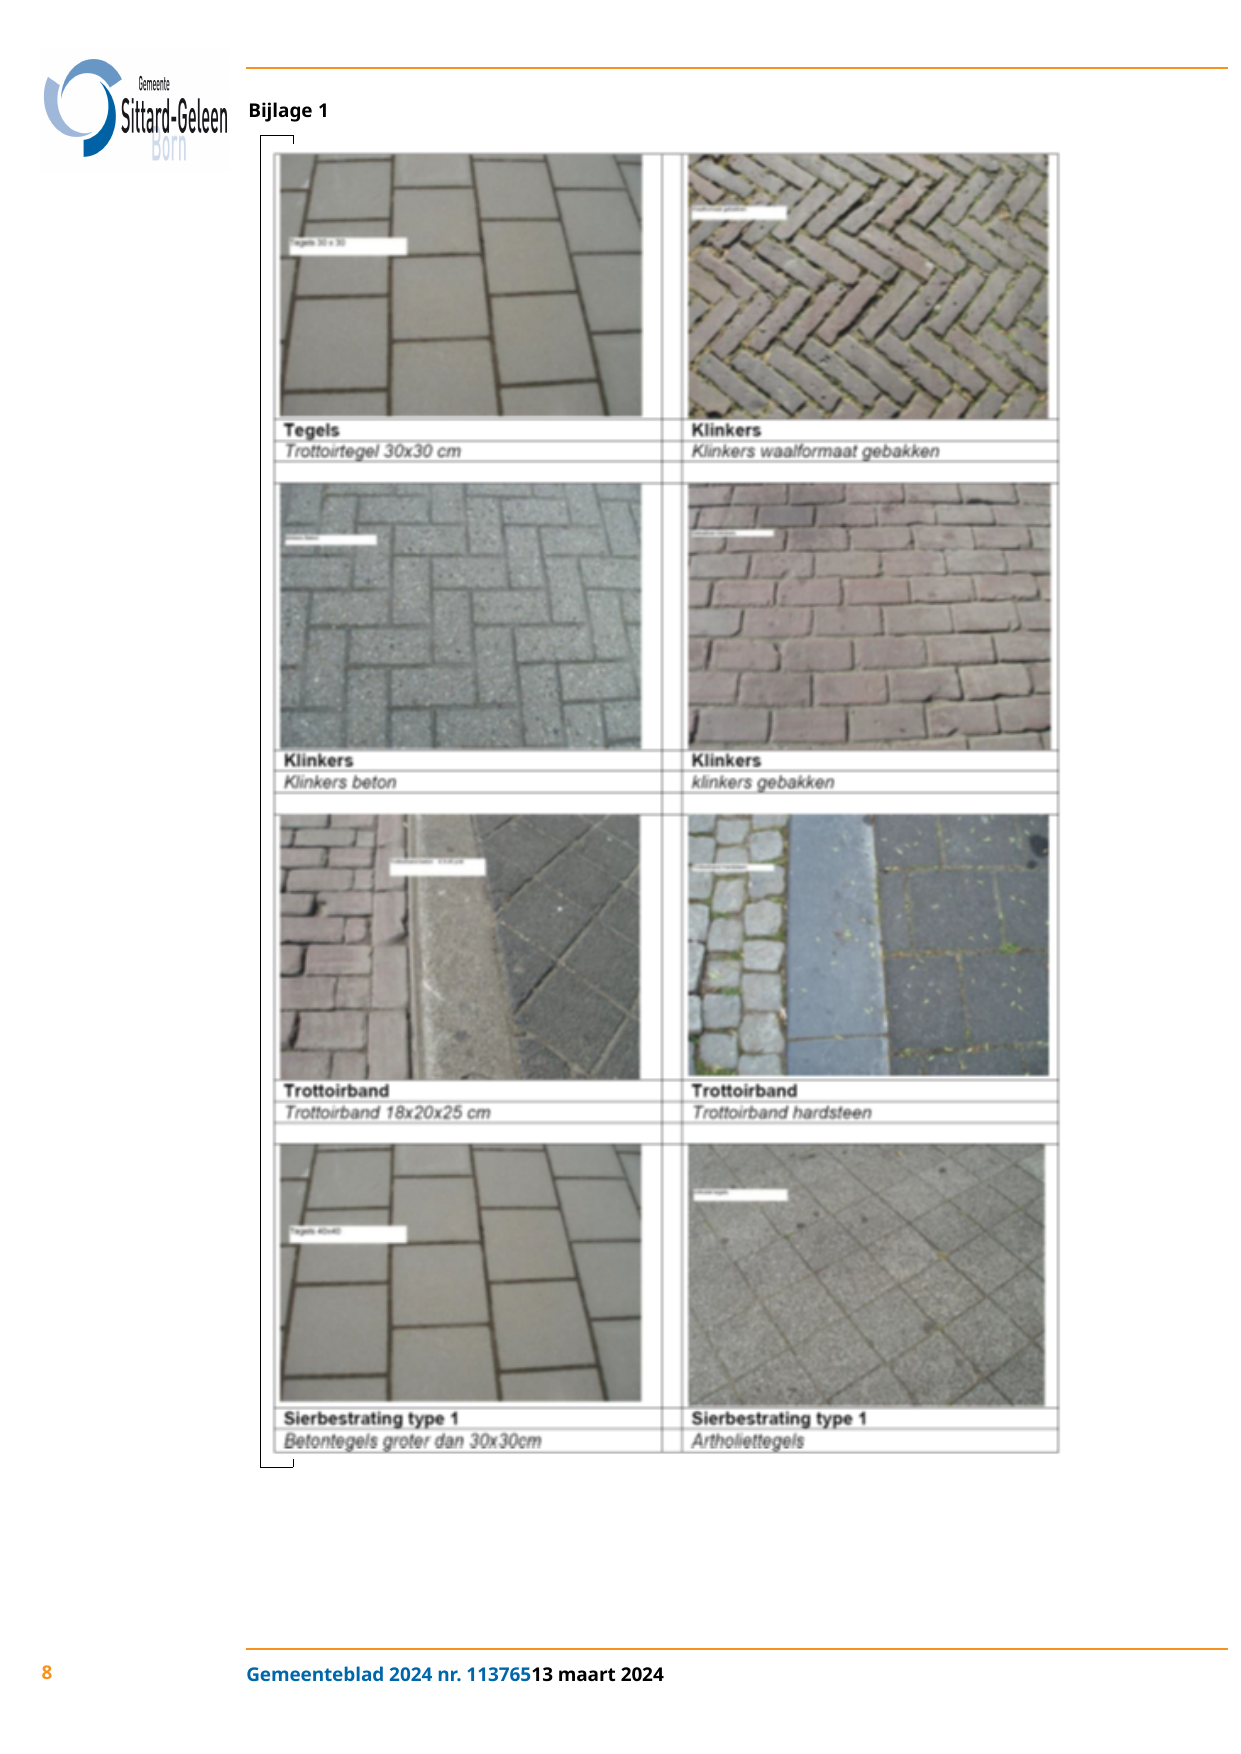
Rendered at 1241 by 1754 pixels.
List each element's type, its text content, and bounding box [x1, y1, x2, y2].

text Bijlage 1 [248, 95, 1152, 123]
picture [268, 144, 1067, 1459]
picture [41, 47, 231, 172]
